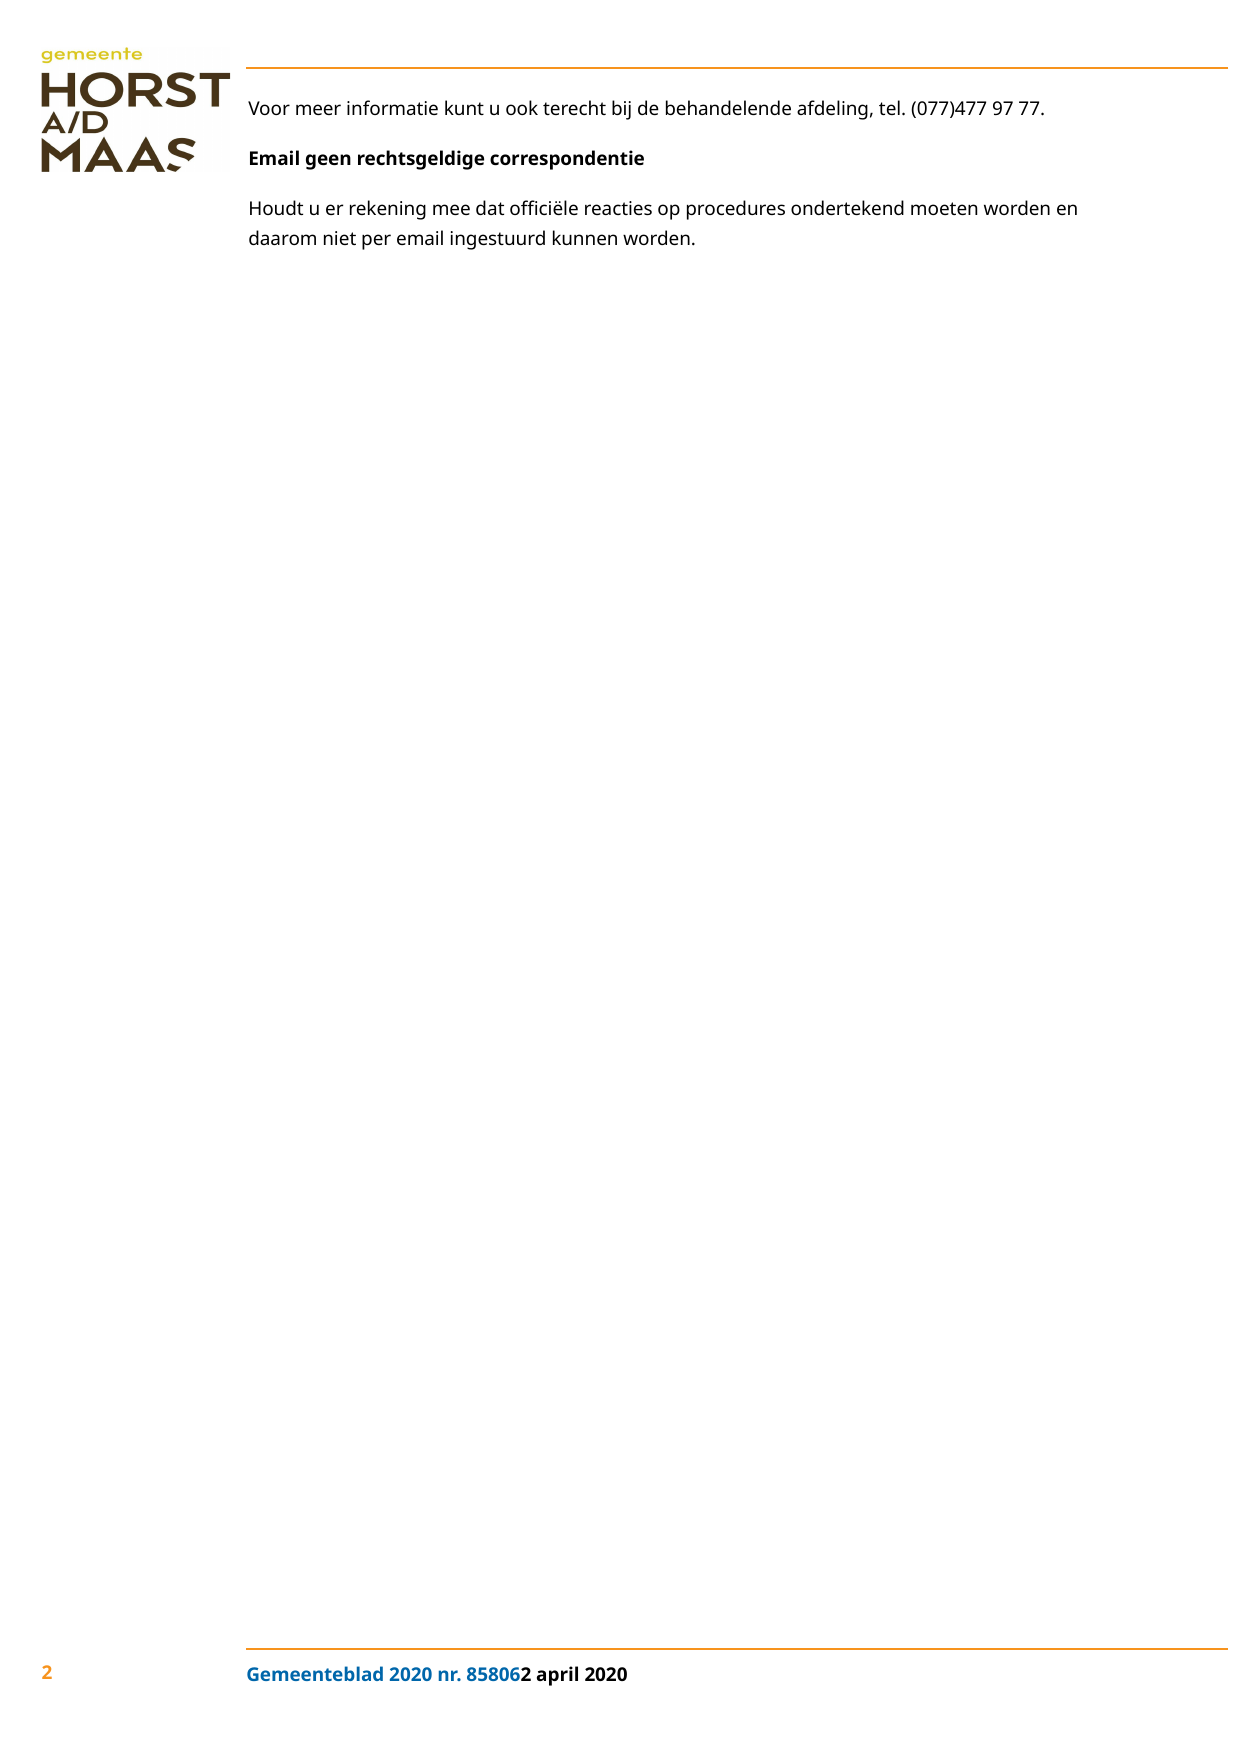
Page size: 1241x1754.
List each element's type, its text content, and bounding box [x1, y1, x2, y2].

text Voor meer informatie kunt u ook terecht bij de behandelende afdeling, tel. (077)477 97 77. [248, 95, 1152, 121]
text Houdt u er rekening mee dat officiële reacties op procedures ondertekend moeten worden en daarom niet per email ingestuurd kunnen worden. [248, 196, 1152, 251]
picture [41, 47, 231, 172]
text Email geen rechtsgeldige correspondentie [248, 145, 1152, 171]
